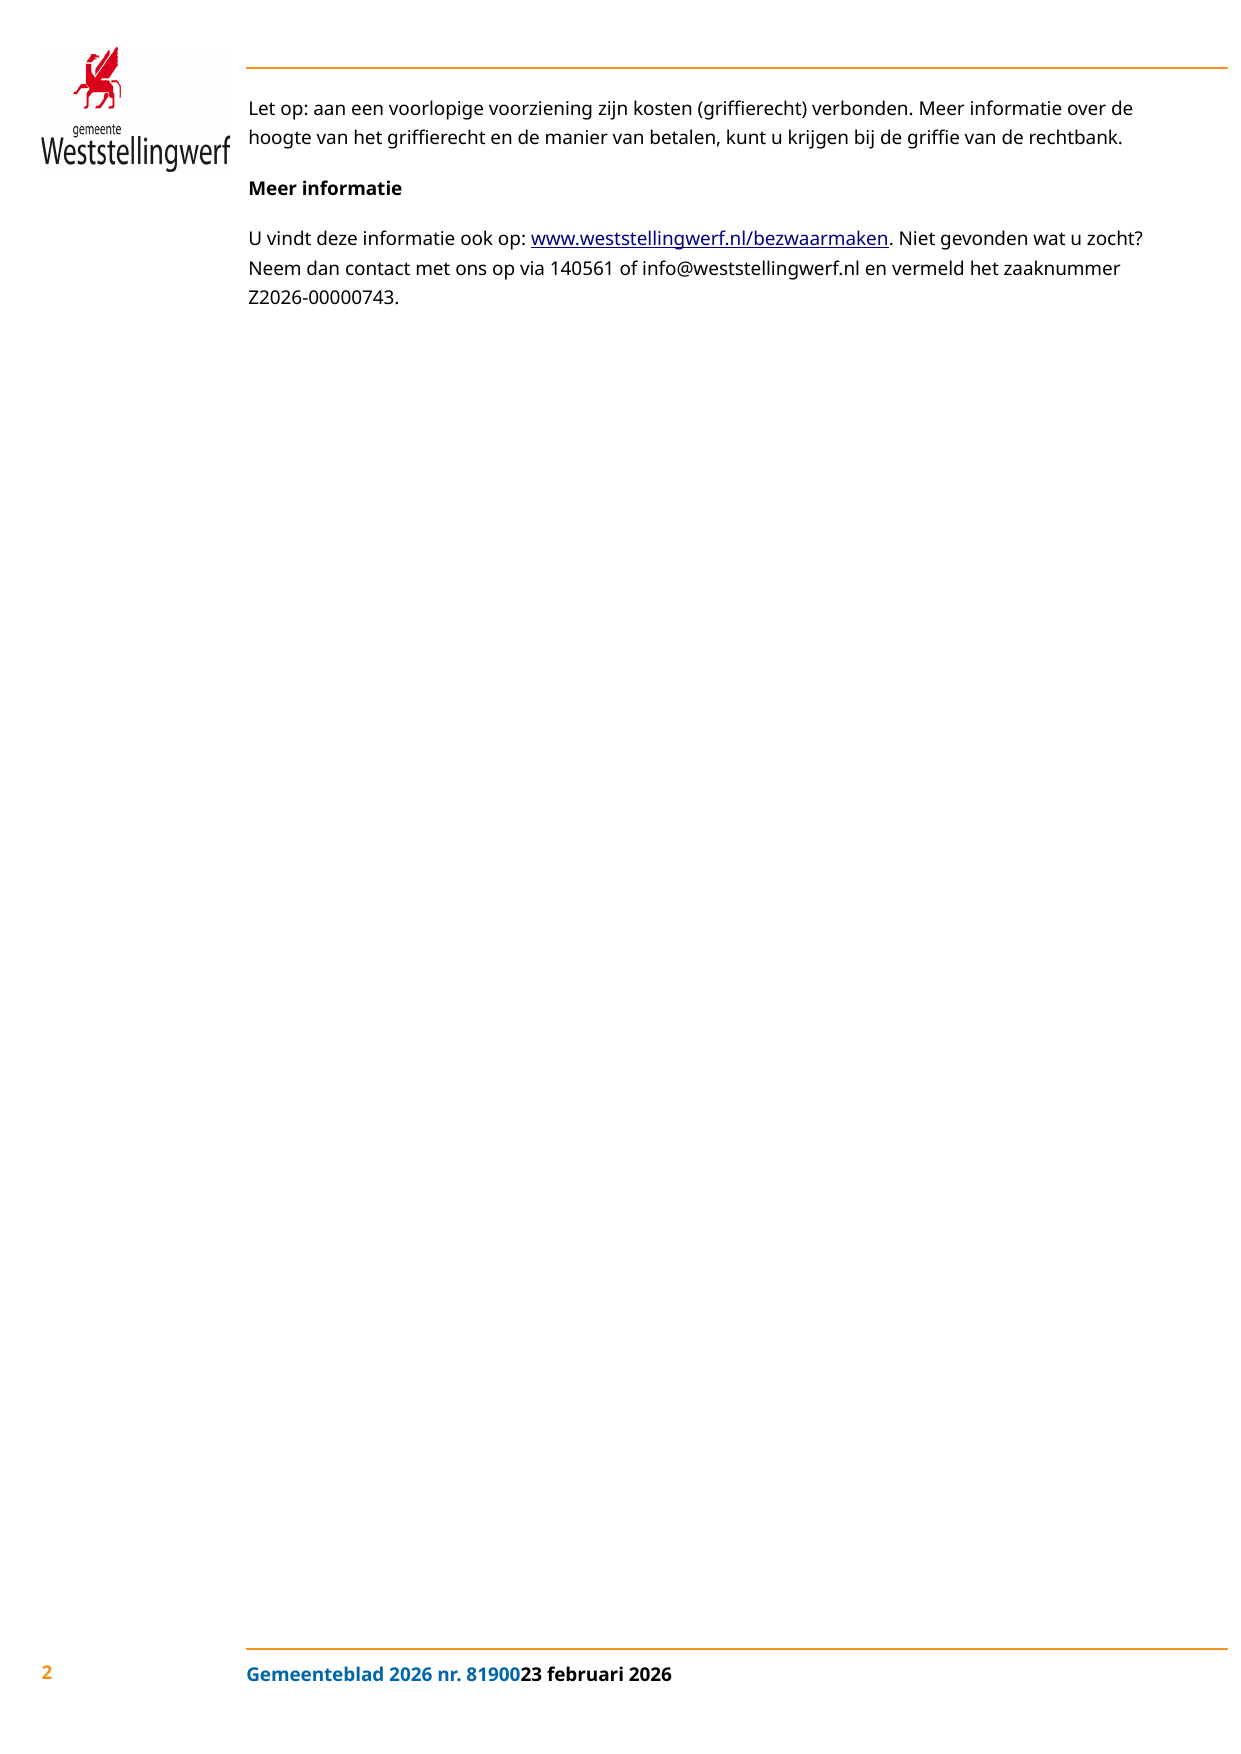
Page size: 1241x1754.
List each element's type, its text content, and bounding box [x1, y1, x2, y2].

text Let op: aan een voorlopige voorziening zijn kosten (griffierecht) verbonden. Meer informatie over de hoogte van het griffierecht en de manier van betalen, kunt u krijgen bij de griffie van de rechtbank. [248, 95, 1152, 150]
text U vindt deze informatie ook op: www.weststellingwerf.nl/bezwaarmaken. Niet gevonden wat u zocht? Neem dan contact met ons op via 140561 of info@weststellingwerf.nl en vermeld het zaaknummer Z2026-00000743. [248, 225, 1152, 310]
picture [41, 47, 231, 172]
text Meer informatie [248, 175, 1152, 201]
